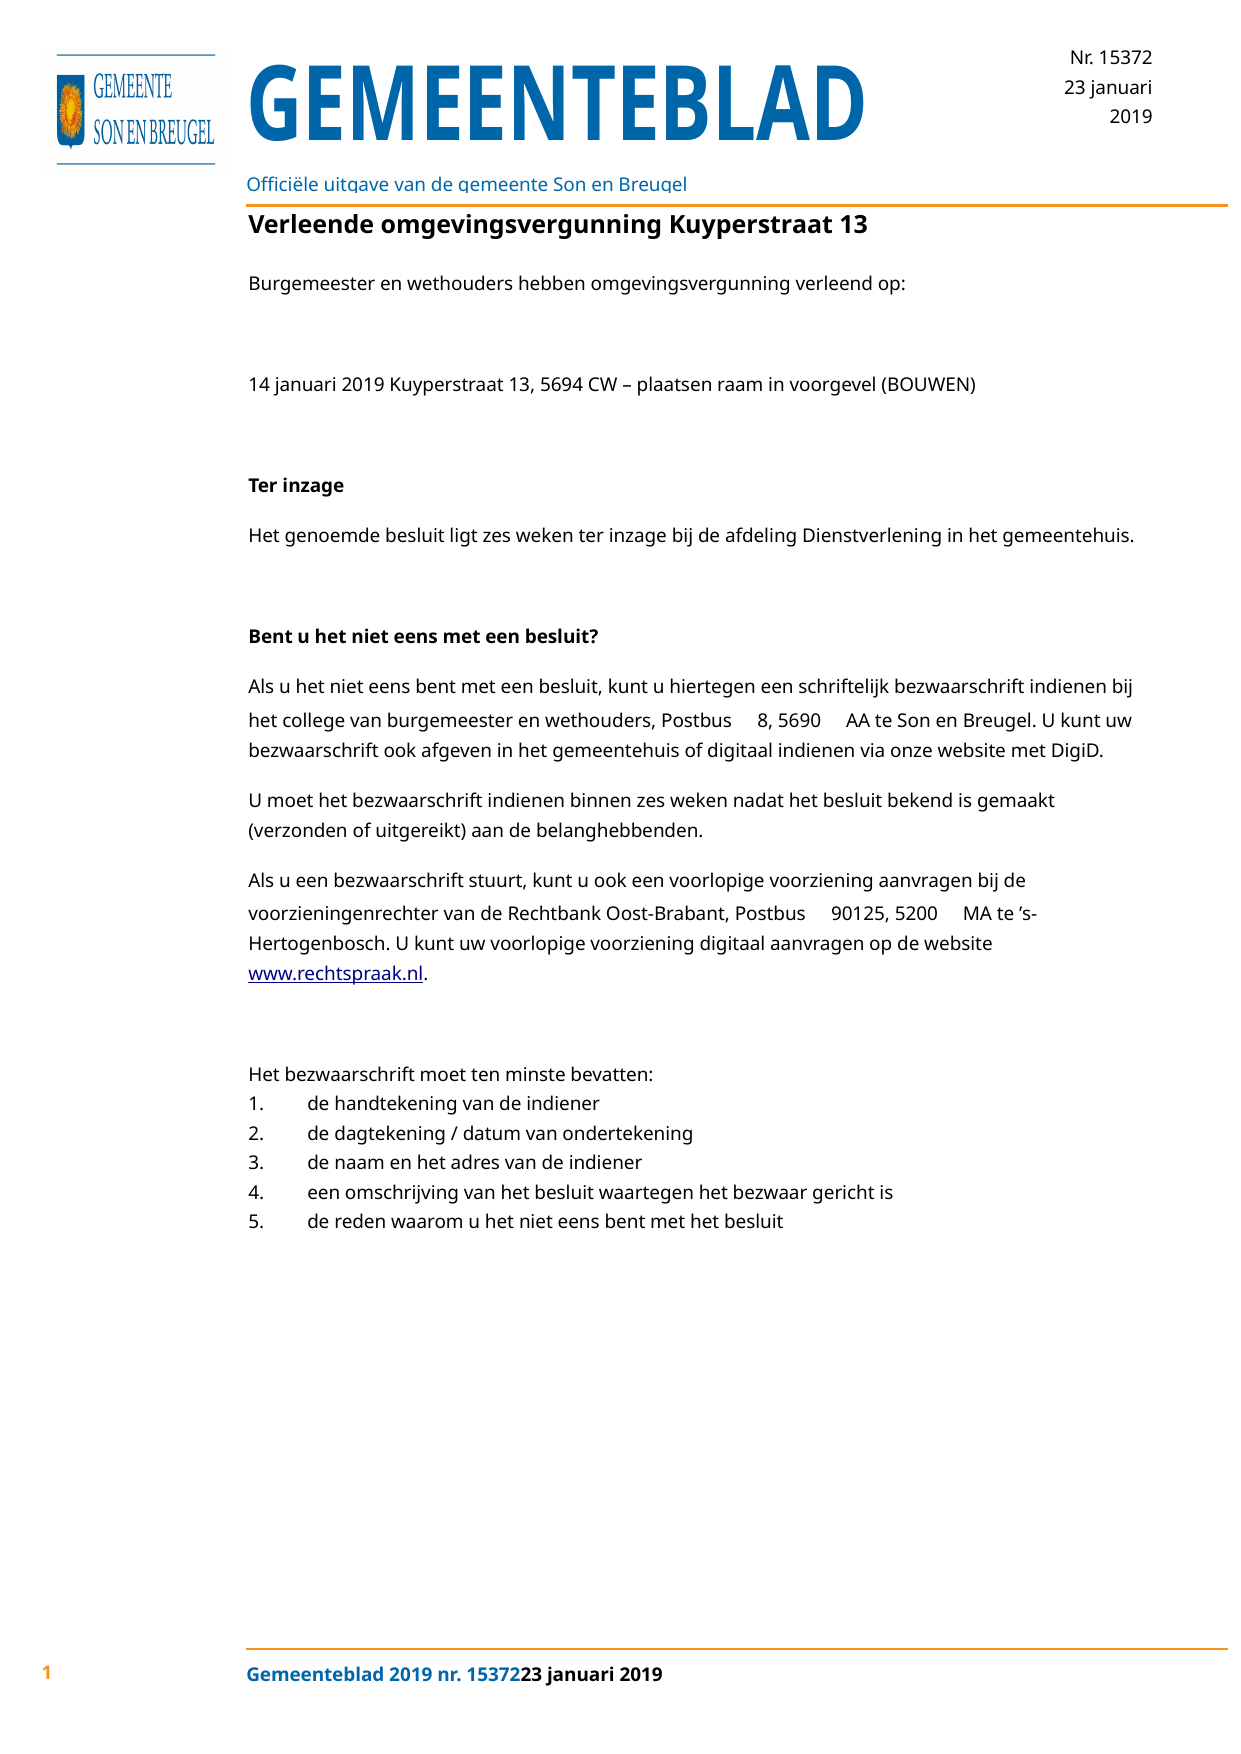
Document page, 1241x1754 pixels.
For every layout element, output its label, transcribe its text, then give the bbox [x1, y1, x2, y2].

text Als u het niet eens bent met een besluit, kunt u hiertegen een schriftelijk bezwaarschrift indienen bij het college van burgemeester en wethouders, Postbus 8, 5690 AA te Son en Breugel. U kunt uw bezwaarschrift ook afgeven in het gemeentehuis of digitaal indienen via onze website met DigiD. [248, 674, 1152, 762]
text Het genoemde besluit ligt zes weken ter inzage bij de afdeling Dienstverlening in het gemeentehuis. [248, 522, 1152, 548]
picture [41, 47, 231, 172]
text Als u een bezwaarschrift stuurt, kunt u ook een voorlopige voorziening aanvragen bij de voorzieningenrechter van de Rechtbank Oost-Brabant, Postbus 90125, 5200 MA te ’s-Hertogenbosch. U kunt uw voorlopige voorziening digitaal aanvragen op de website www.rechtspraak.nl. [248, 867, 1152, 986]
text U moet het bezwaarschrift indienen binnen zes weken nadat het besluit bekend is gemaakt (verzonden of uitgereikt) aan de belanghebbenden. [248, 787, 1152, 842]
list de handtekening van de indiener [248, 1090, 1152, 1116]
text Verleende omgevingsvergunning Kuyperstraat 13 [248, 207, 1152, 241]
text Het bezwaarschrift moet ten minste bevatten: [248, 1061, 1152, 1086]
text Bent u het niet eens met een besluit? [248, 623, 1152, 649]
list de naam en het adres van de indiener [248, 1149, 1152, 1175]
list de dagtekening / datum van ondertekening [248, 1120, 1152, 1146]
text Ter inzage [248, 472, 1152, 498]
list de reden waarom u het niet eens bent met het besluit [248, 1209, 1152, 1234]
list een omschrijving van het besluit waartegen het bezwaar gericht is [248, 1179, 1152, 1205]
text 14 januari 2019 Kuyperstraat 13, 5694 CW – plaatsen raam in voorgevel (BOUWEN) [248, 371, 1152, 397]
text Burgemeester en wethouders hebben omgevingsvergunning verleend op: [248, 270, 1152, 296]
